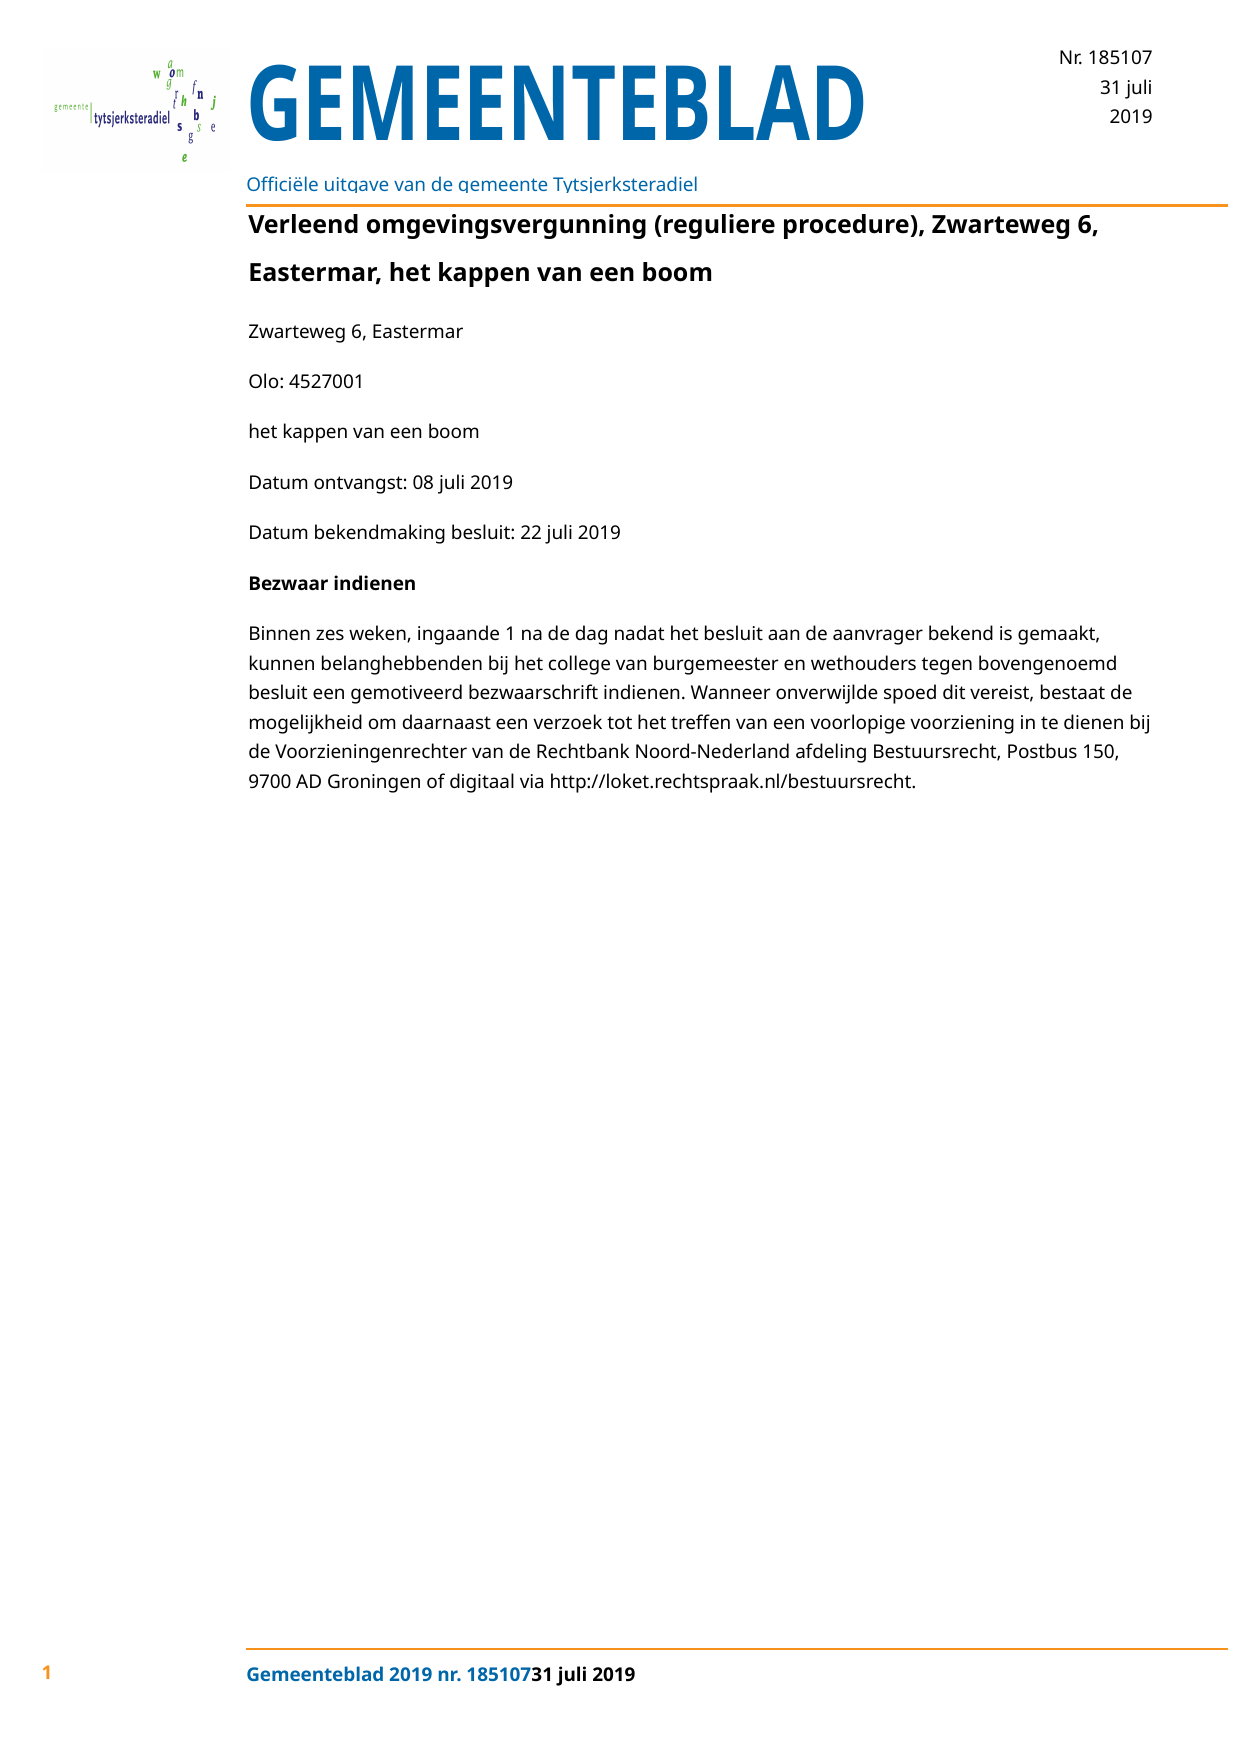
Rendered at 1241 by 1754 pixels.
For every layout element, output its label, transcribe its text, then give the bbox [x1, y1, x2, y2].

text Zwarteweg 6, Eastermar [248, 318, 1152, 344]
text Datum ontvangst: 08 juli 2019 [248, 469, 1152, 495]
text Olo: 4527001 [248, 368, 1152, 394]
text het kappen van een boom [248, 419, 1152, 444]
picture [41, 47, 231, 172]
text Verleend omgevingsvergunning (reguliere procedure), Zwarteweg 6, Eastermar, het kappen van een boom [248, 207, 1152, 288]
text Bezwaar indienen [248, 570, 1152, 596]
text Binnen zes weken, ingaande 1 na de dag nadat het besluit aan de aanvrager bekend is gemaakt, kunnen belanghebbenden bij het college van burgemeester en wethouders tegen bovengenoemd besluit een gemotiveerd bezwaarschrift indienen. Wanneer onverwijlde spoed dit vereist, bestaat de mogelijkheid om daarnaast een verzoek tot het treffen van een voorlopige voorziening in te dienen bij de Voorzieningenrechter van de Rechtbank Noord-Nederland afdeling Bestuursrecht, Postbus 150, 9700 AD Groningen of digitaal via http://loket.rechtspraak.nl/bestuursrecht. [248, 620, 1152, 794]
text Datum bekendmaking besluit: 22 juli 2019 [248, 519, 1152, 545]
